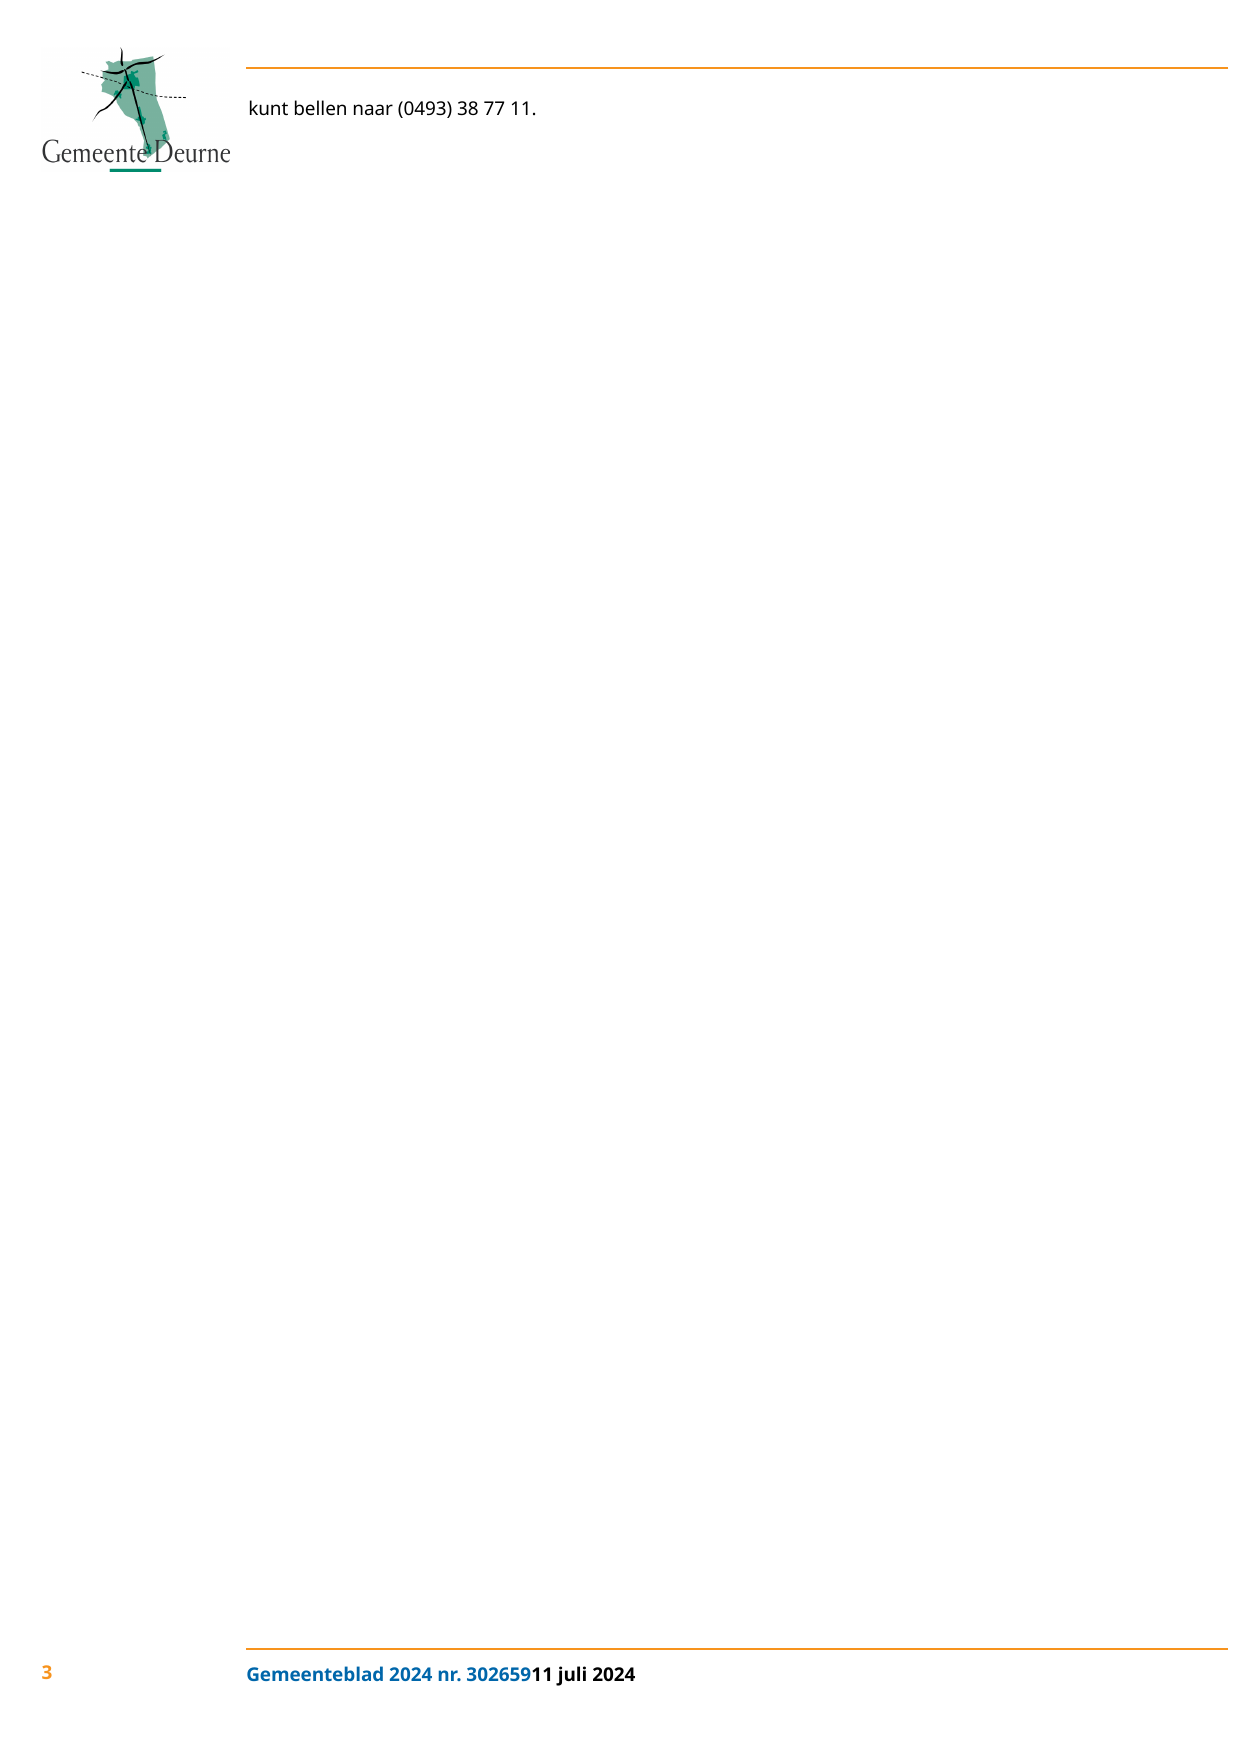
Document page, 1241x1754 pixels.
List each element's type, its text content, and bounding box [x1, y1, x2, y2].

picture [41, 47, 231, 172]
text kunt bellen naar (0493) 38 77 11. [248, 95, 1152, 121]
